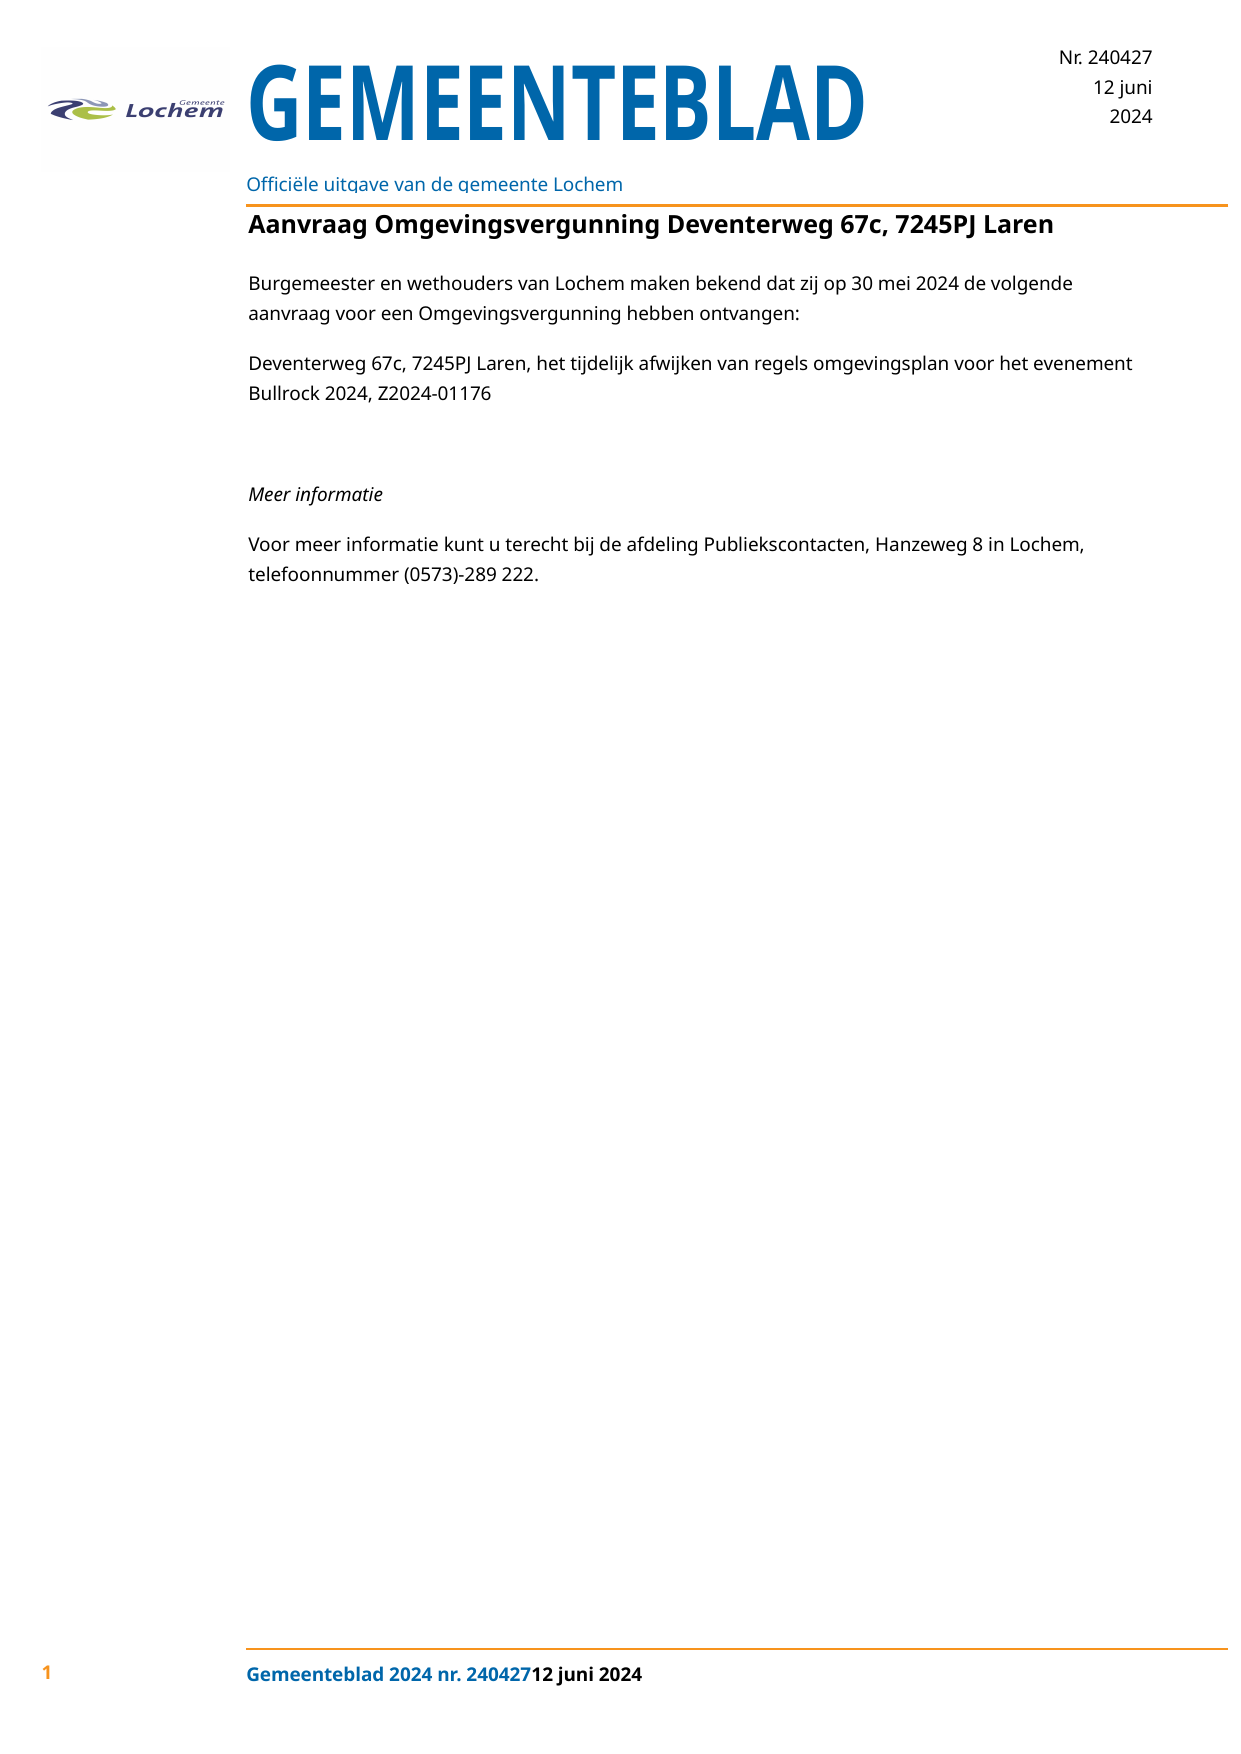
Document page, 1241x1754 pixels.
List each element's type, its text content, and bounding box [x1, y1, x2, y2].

text Meer informatie [248, 481, 1152, 506]
text Deventerweg 67c, 7245PJ Laren, het tijdelijk afwijken van regels omgevingsplan voor het evenement Bullrock 2024, Z2024-01176 [248, 350, 1152, 406]
text Aanvraag Omgevingsvergunning Deventerweg 67c, 7245PJ Laren [248, 207, 1152, 241]
picture [41, 47, 231, 172]
text Voor meer informatie kunt u terecht bij de afdeling Publiekscontacten, Hanzeweg 8 in Lochem, telefoonnummer (0573)-289 222. [248, 531, 1152, 586]
text Burgemeester en wethouders van Lochem maken bekend dat zij op 30 mei 2024 de volgende aanvraag voor een Omgevingsvergunning hebben ontvangen: [248, 270, 1152, 326]
